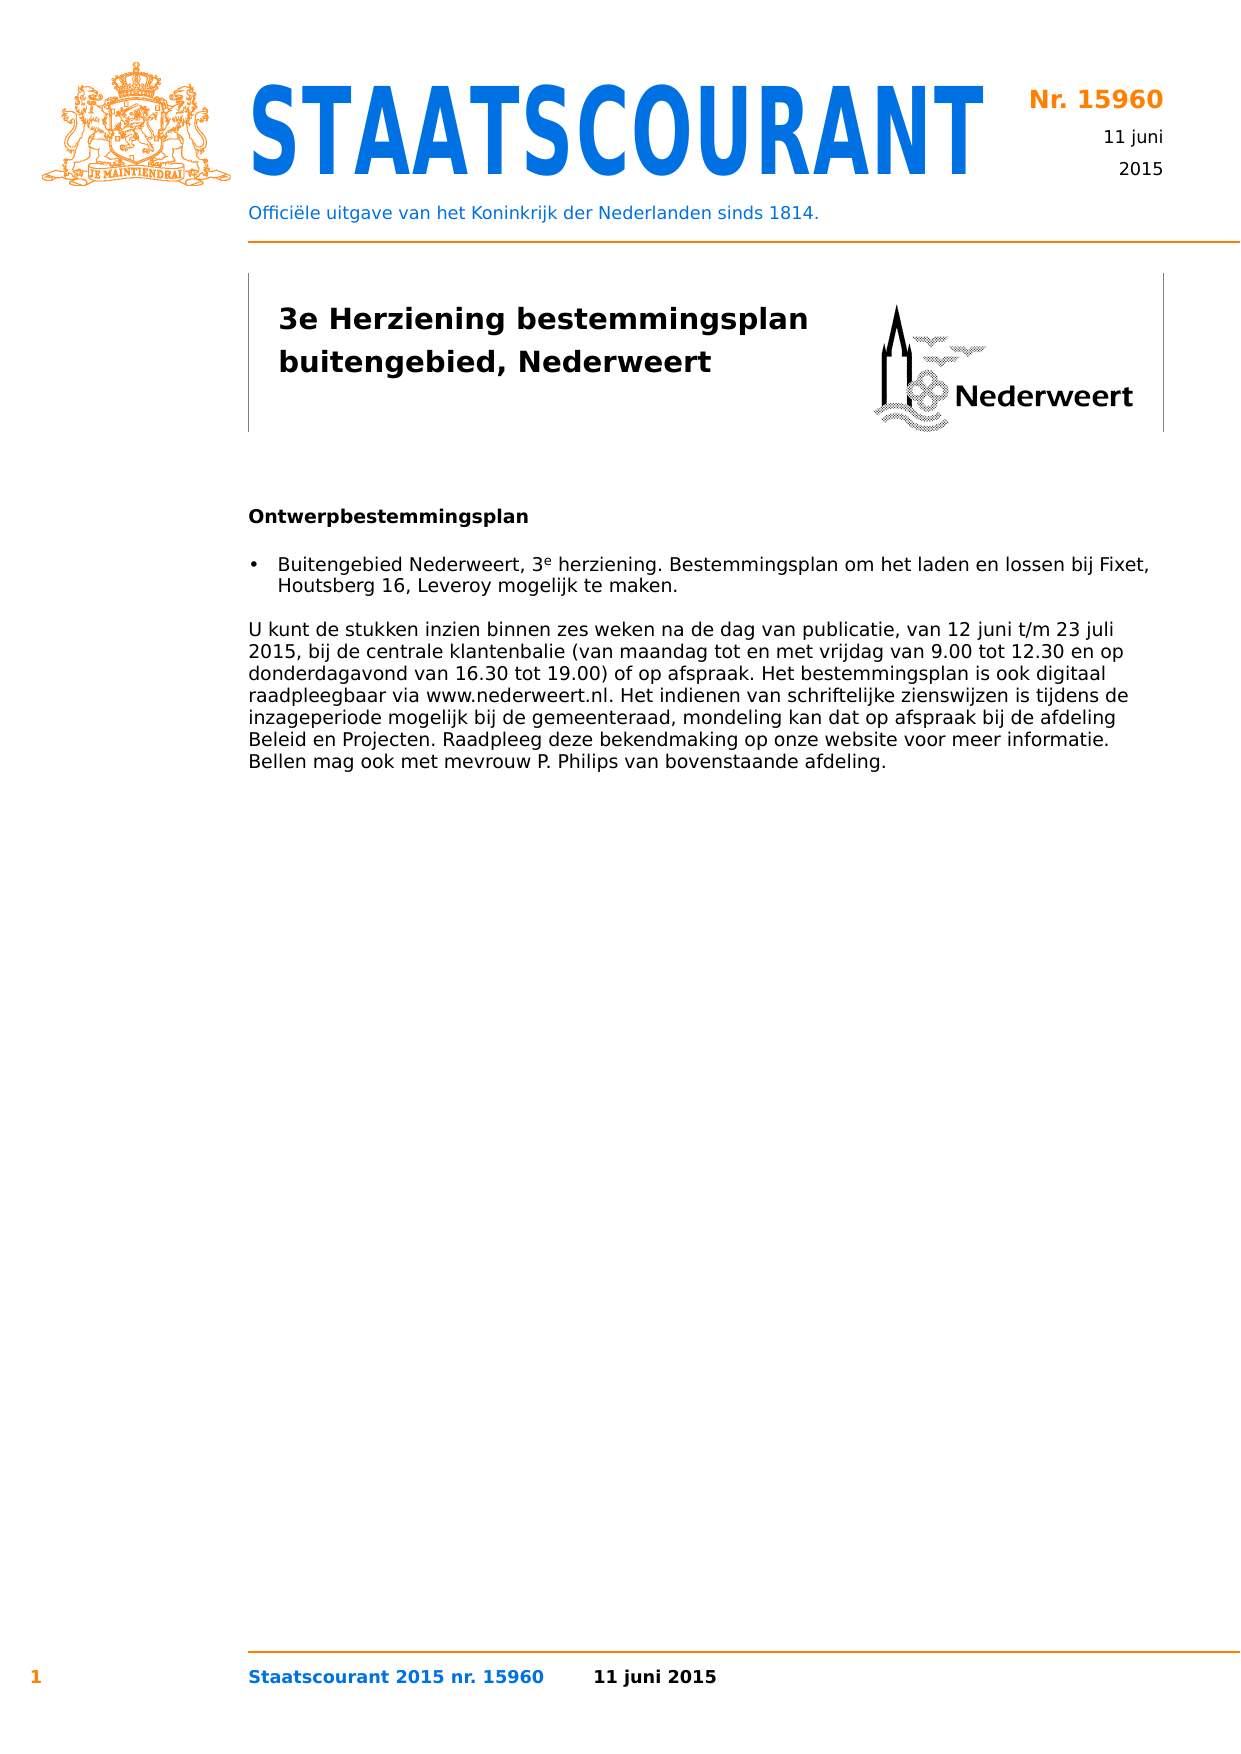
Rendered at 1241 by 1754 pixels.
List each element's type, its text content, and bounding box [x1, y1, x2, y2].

table_cell 11 juni [998, 121, 1240, 153]
table_header STAATSCOURANT [248, 62, 998, 203]
picture [41, 62, 231, 186]
table_cell Officiële uitgave van het Koninkrijk der Nederlanden sinds 1814. [248, 203, 1240, 241]
text U kunt de stukken inzien binnen zes weken na de dag van publicatie, van 12 juni t/m 23 juli 2015, bij de centrale klantenbalie (van maandag tot en met vrijdag van 9.00 tot 12.30 en op donderdagavond van 16.30 tot 19.00) of op afspraak. Het bestemmingsplan is ook digitaal raadpleegbaar via www.nederweert.nl. Het indienen van schriftelijke zienswijzen is tijdens de inzageperiode mogelijk bij de gemeenteraad, mondeling kan dat op afspraak bij de afdeling Beleid en Projecten. Raadpleeg deze bekendmaking op onze website voor meer informatie. Bellen mag ook met mevrouw P. Philips van bovenstaande afdeling. [248, 619, 1163, 773]
subtitle Ontwerpbestemmingsplan [248, 506, 1163, 528]
text • Buitengebied Nederweert, 3e herziening. Bestemmingsplan om het laden en lossen bij Fixet, Houtsberg 16, Leveroy mogelijk te maken. [248, 553, 1163, 597]
table_header Nr. 15960 [998, 62, 1240, 121]
subtitle 3e Herziening bestemmingsplan buitengebied, Nederweert [249, 273, 1163, 432]
picture [873, 302, 1134, 433]
table_cell 2015 [998, 153, 1240, 203]
table_header [25, 62, 248, 241]
